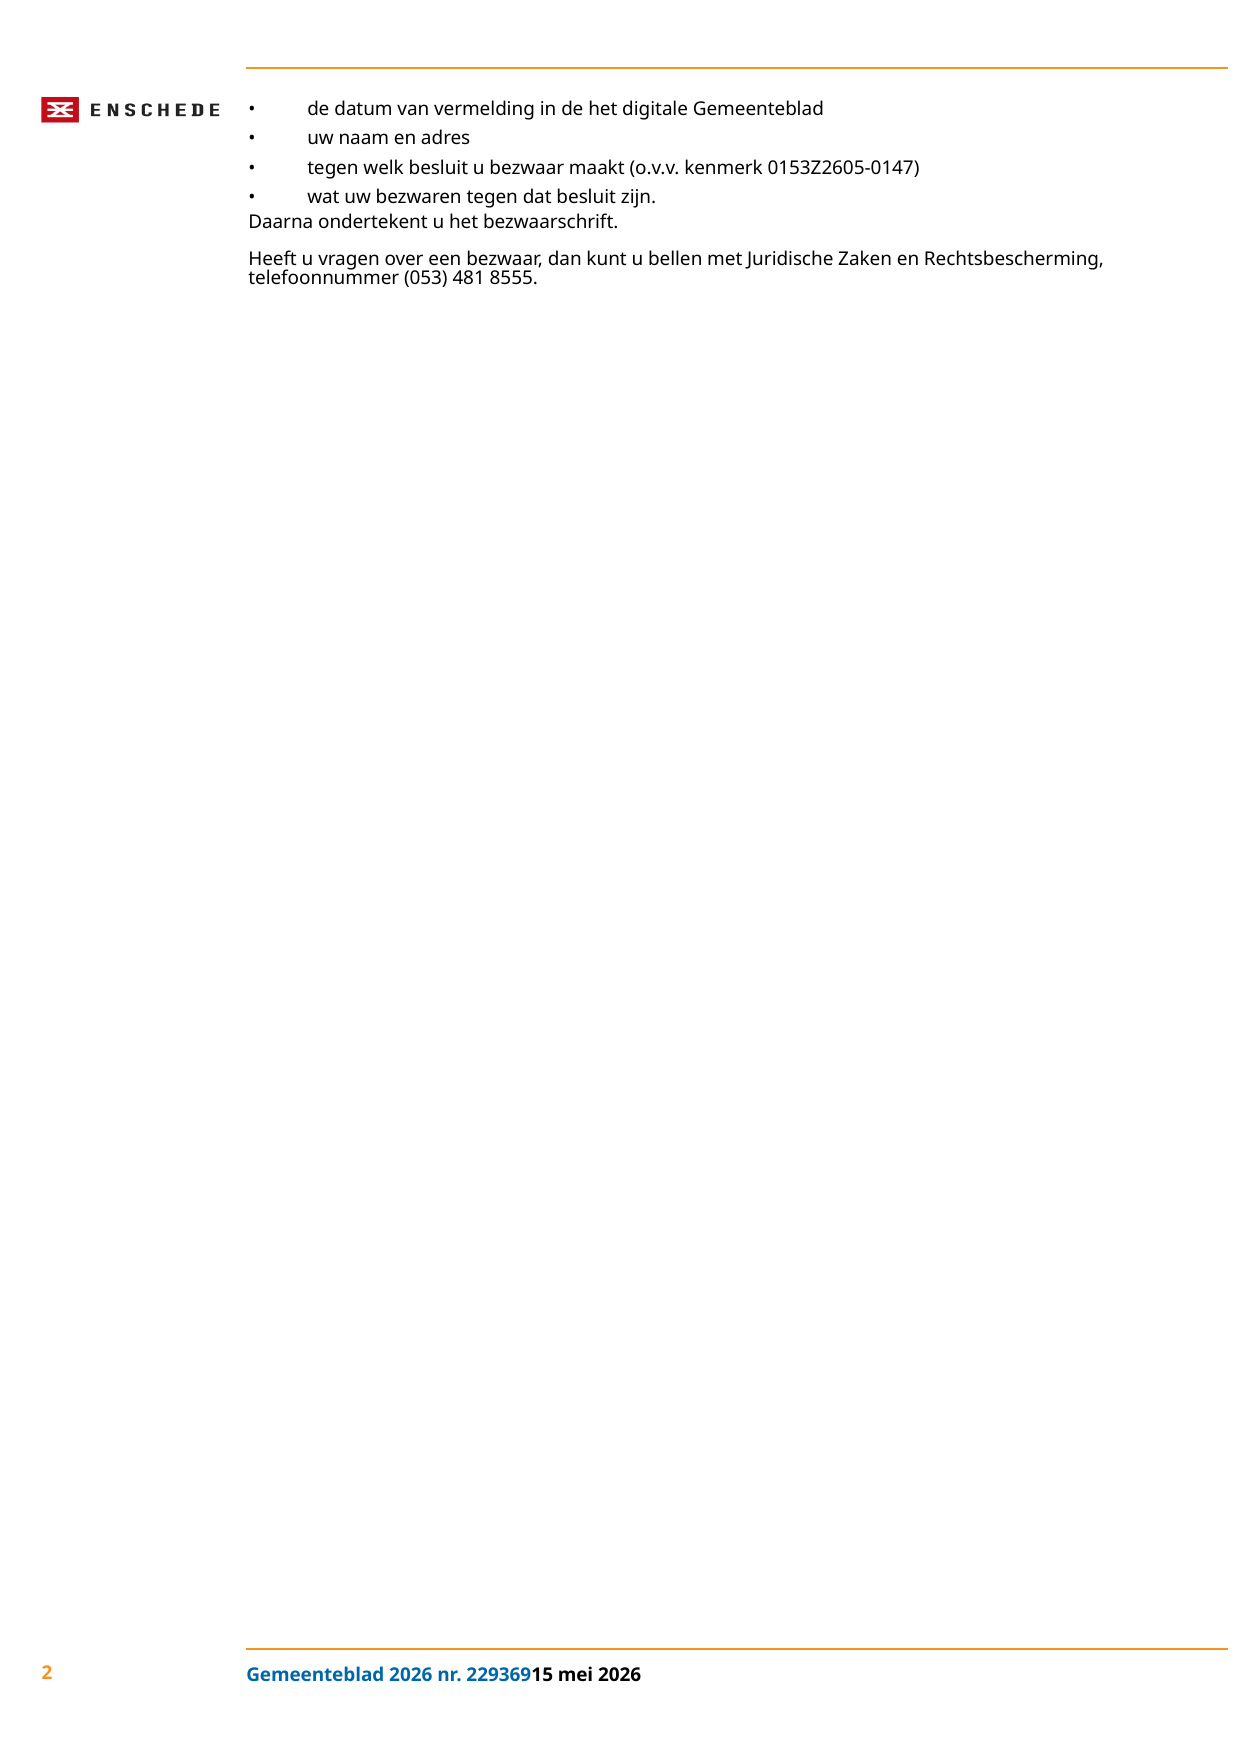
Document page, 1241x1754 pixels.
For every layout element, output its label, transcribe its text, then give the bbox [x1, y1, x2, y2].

text Heeft u vragen over een bezwaar, dan kunt u bellen met Juridische Zaken en Rechtsbescherming, telefoonnummer (053) 481 8555. [248, 250, 1152, 289]
list wat uw bezwaren tegen dat besluit zijn. [248, 183, 1152, 209]
picture [41, 47, 231, 172]
list tegen welk besluit u bezwaar maakt (o.v.v. kenmerk 0153Z2605-0147) [248, 154, 1152, 180]
text Daarna ondertekent u het bezwaarschrift. [248, 213, 1152, 232]
list uw naam en adres [248, 124, 1152, 150]
list de datum van vermelding in de het digitale Gemeenteblad [248, 95, 1152, 121]
